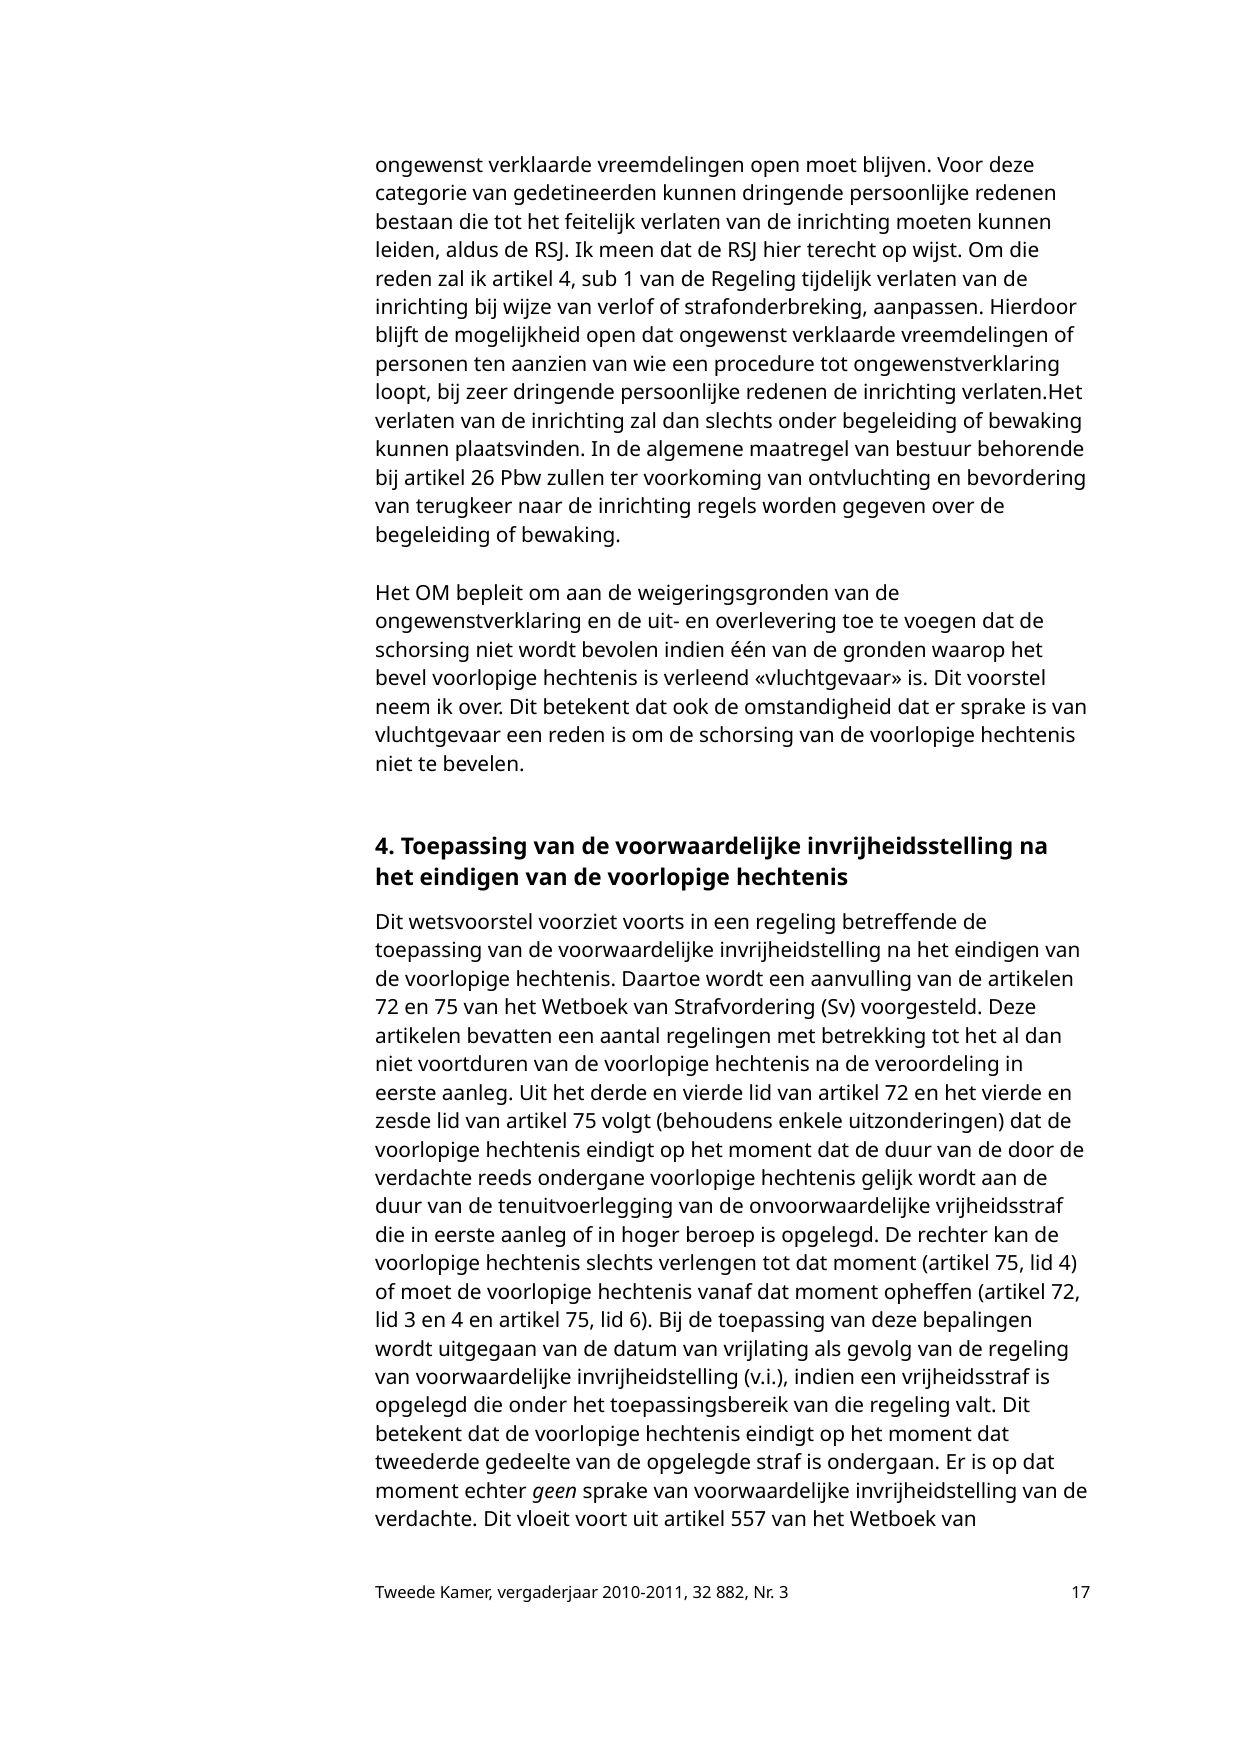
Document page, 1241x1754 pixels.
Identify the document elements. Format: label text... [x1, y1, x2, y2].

text Het OM bepleit om aan de weigeringsgronden van de ongewenstverklaring en de uit- en overlevering toe te voegen dat de schorsing niet wordt bevolen indien één van de gronden waarop het bevel voorlopige hechtenis is verleend «vluchtgevaar» is. Dit voorstel neem ik over. Dit betekent dat ook de omstandigheid dat er sprake is van vluchtgevaar een reden is om de schorsing van de voorlopige hechtenis niet te bevelen. [375, 578, 1090, 777]
subtitle 4. Toepassing van de voorwaardelijke invrijheidsstelling na het eindigen van de voorlopige hechtenis [375, 830, 1090, 892]
text Dit wetsvoorstel voorziet voorts in een regeling betreffende de toepassing van de voorwaardelijke invrijheidstelling na het eindigen van de voorlopige hechtenis. Daartoe wordt een aanvulling van de artikelen 72 en 75 van het Wetboek van Strafvordering (Sv) voorgesteld. Deze artikelen bevatten een aantal regelingen met betrekking tot het al dan niet voortduren van de voorlopige hechtenis na de veroordeling in eerste aanleg. Uit het derde en vierde lid van artikel 72 en het vierde en zesde lid van artikel 75 volgt (behoudens enkele uitzonderingen) dat de voorlopige hechtenis eindigt op het moment dat de duur van de door de verdachte reeds ondergane voorlopige hechtenis gelijk wordt aan de duur van de tenuitvoerlegging van de onvoorwaardelijke vrijheidsstraf die in eerste aanleg of in hoger beroep is opgelegd. De rechter kan de voorlopige hechtenis slechts verlengen tot dat moment (artikel 75, lid 4) of moet de voorlopige hechtenis vanaf dat moment opheffen (artikel 72, lid 3 en 4 en artikel 75, lid 6). Bij de toepassing van deze bepalingen wordt uitgegaan van de datum van vrijlating als gevolg van de regeling van voorwaardelijke invrijheidstelling (v.i.), indien een vrijheidsstraf is opgelegd die onder het toepassingsbereik van die regeling valt. Dit betekent dat de voorlopige hechtenis eindigt op het moment dat tweederde gedeelte van de opgelegde straf is ondergaan. Er is op dat moment echter geen sprake van voorwaardelijke invrijheidstelling van de verdachte. Dit vloeit voort uit artikel 557 van het Wetboek van [375, 907, 1090, 1533]
text ongewenst verklaarde vreemdelingen open moet blijven. Voor deze categorie van gedetineerden kunnen dringende persoonlijke redenen bestaan die tot het feitelijk verlaten van de inrichting moeten kunnen leiden, aldus de RSJ. Ik meen dat de RSJ hier terecht op wijst. Om die reden zal ik artikel 4, sub 1 van de Regeling tijdelijk verlaten van de inrichting bij wijze van verlof of strafonderbreking, aanpassen. Hierdoor blijft de mogelijkheid open dat ongewenst verklaarde vreemdelingen of personen ten aanzien van wie een procedure tot ongewenstverklaring loopt, bij zeer dringende persoonlijke redenen de inrichting verlaten.Het verlaten van de inrichting zal dan slechts onder begeleiding of bewaking kunnen plaatsvinden. In de algemene maatregel van bestuur behorende bij artikel 26 Pbw zullen ter voorkoming van ontvluchting en bevordering van terugkeer naar de inrichting regels worden gegeven over de begeleiding of bewaking. [375, 150, 1090, 548]
